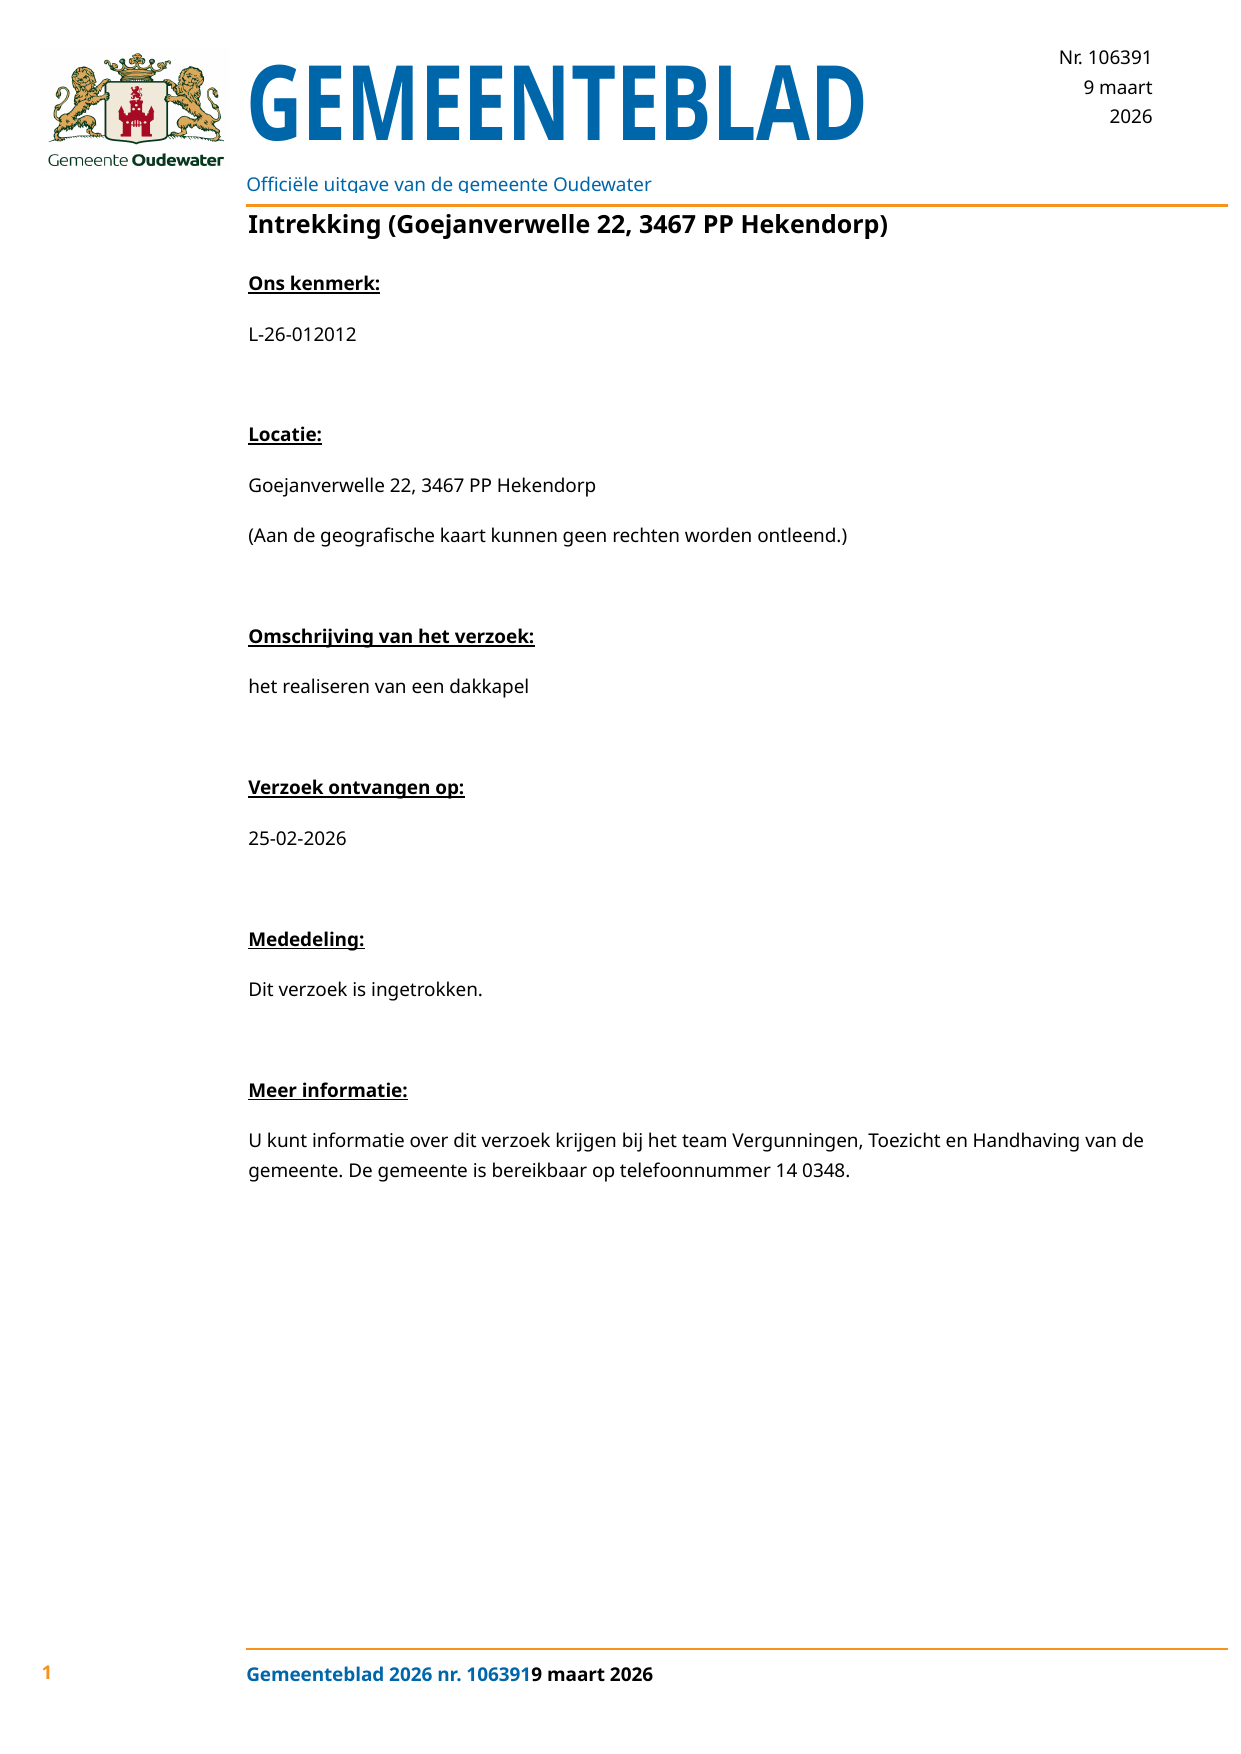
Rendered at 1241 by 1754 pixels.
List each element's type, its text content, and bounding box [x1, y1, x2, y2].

text Omschrijving van het verzoek: [248, 623, 1152, 649]
text Goejanverwelle 22, 3467 PP Hekendorp [248, 472, 1152, 498]
text Meer informatie: [248, 1077, 1152, 1103]
picture [41, 47, 231, 172]
text U kunt informatie over dit verzoek krijgen bij het team Vergunningen, Toezicht en Handhaving van de gemeente. De gemeente is bereikbaar op telefoonnummer 14 0348. [248, 1127, 1152, 1183]
text het realiseren van een dakkapel [248, 674, 1152, 699]
text (Aan de geografische kaart kunnen geen rechten worden ontleend.) [248, 522, 1152, 548]
text Dit verzoek is ingetrokken. [248, 976, 1152, 1002]
text Intrekking (Goejanverwelle 22, 3467 PP Hekendorp) [248, 207, 1152, 241]
text Mededeling: [248, 926, 1152, 951]
text 25-02-2026 [248, 825, 1152, 851]
text Ons kenmerk: [248, 270, 1152, 296]
text Locatie: [248, 422, 1152, 447]
text Verzoek ontvangen op: [248, 774, 1152, 800]
text L-26-012012 [248, 321, 1152, 346]
